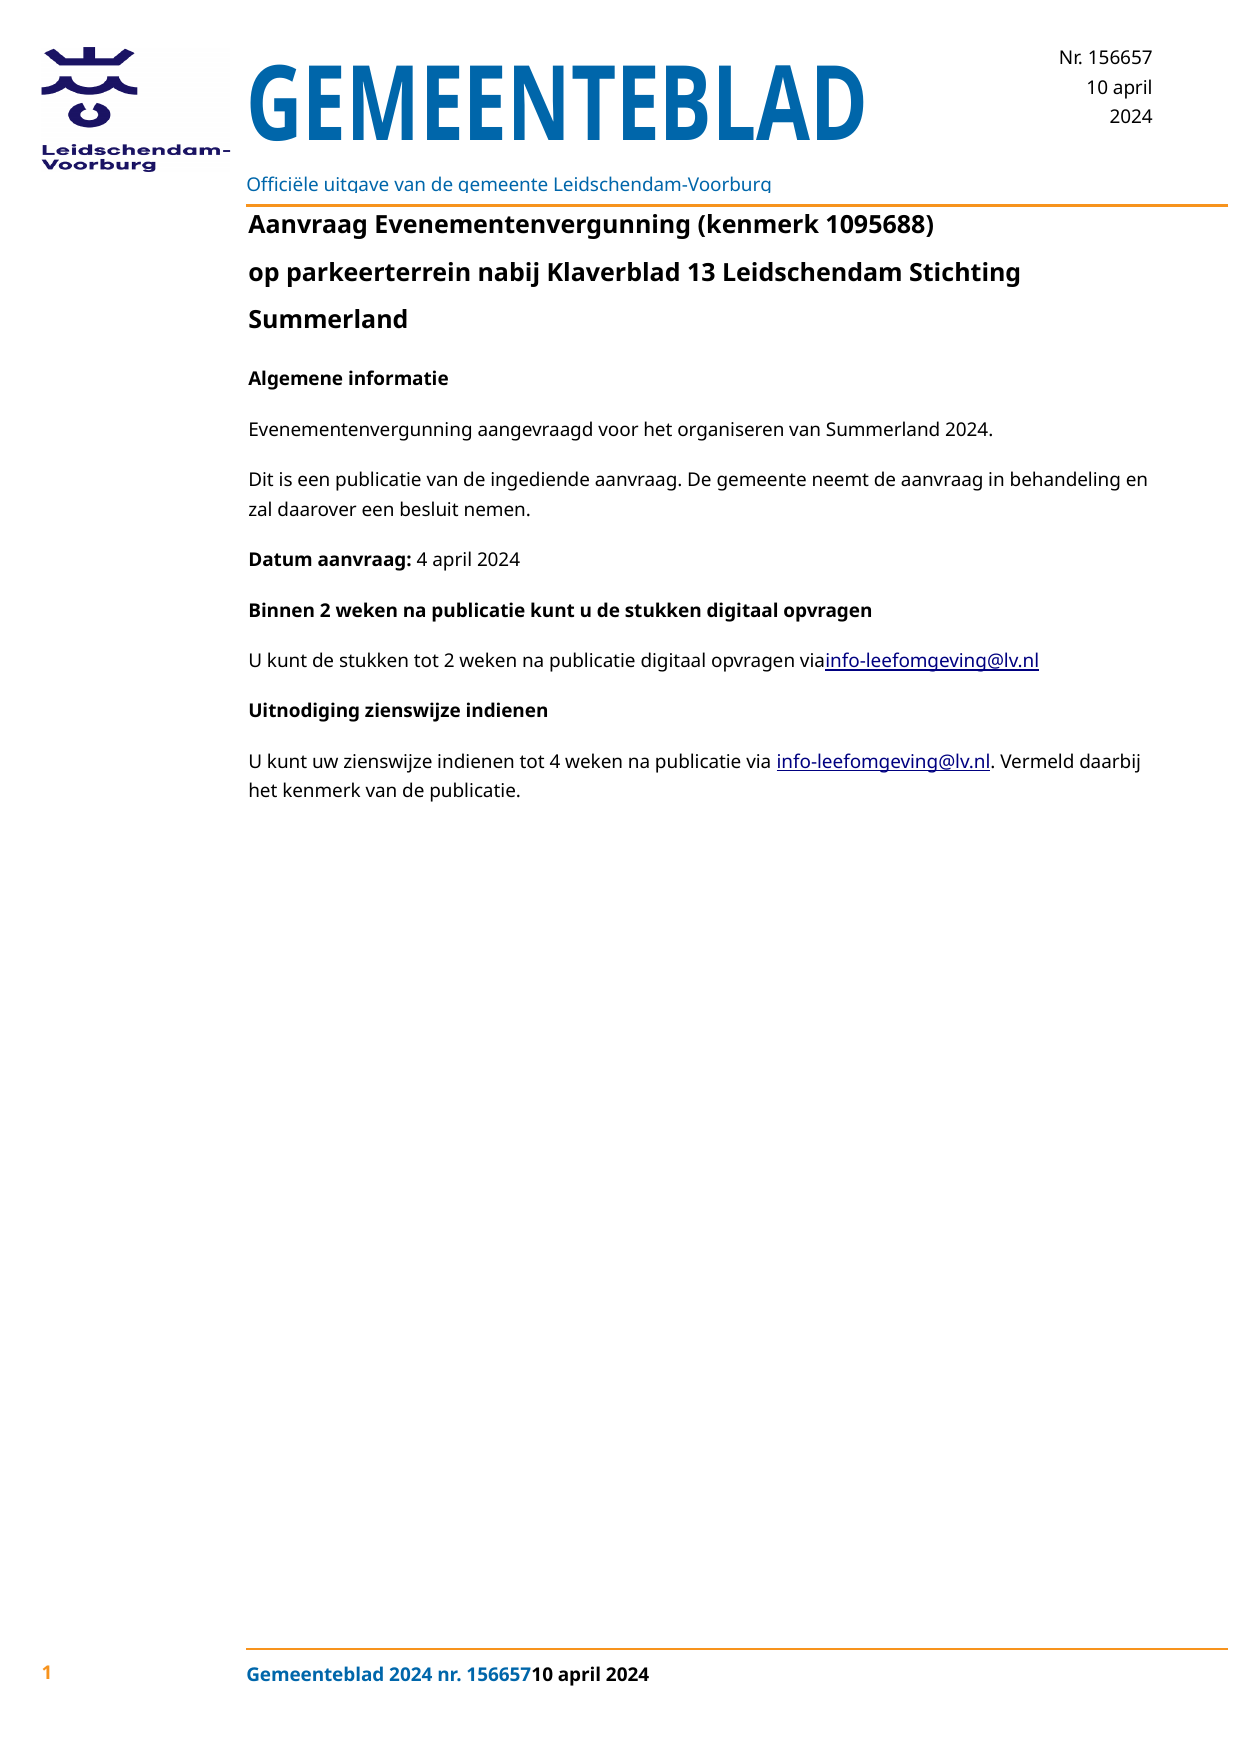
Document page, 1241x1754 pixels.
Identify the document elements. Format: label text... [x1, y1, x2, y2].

text Dit is een publicatie van de ingediende aanvraag. De gemeente neemt de aanvraag in behandeling en zal daarover een besluit nemen. [248, 466, 1152, 522]
text Algemene informatie [248, 366, 1152, 391]
text Evenementenvergunning aangevraagd voor het organiseren van Summerland 2024. [248, 416, 1152, 442]
text Aanvraag Evenementenvergunning (kenmerk 1095688) op parkeerterrein nabij Klaverblad 13 Leidschendam Stichting Summerland [248, 207, 1152, 336]
text Datum aanvraag: 4 april 2024 [248, 546, 1152, 572]
text Binnen 2 weken na publicatie kunt u de stukken digitaal opvragen [248, 597, 1152, 622]
text U kunt de stukken tot 2 weken na publicatie digitaal opvragen viainfo-leefomgeving@lv.nl [248, 647, 1152, 673]
picture [41, 47, 231, 172]
text U kunt uw zienswijze indienen tot 4 weken na publicatie via info-leefomgeving@lv.nl. Vermeld daarbij het kenmerk van de publicatie. [248, 748, 1152, 803]
text Uitnodiging zienswijze indienen [248, 698, 1152, 723]
